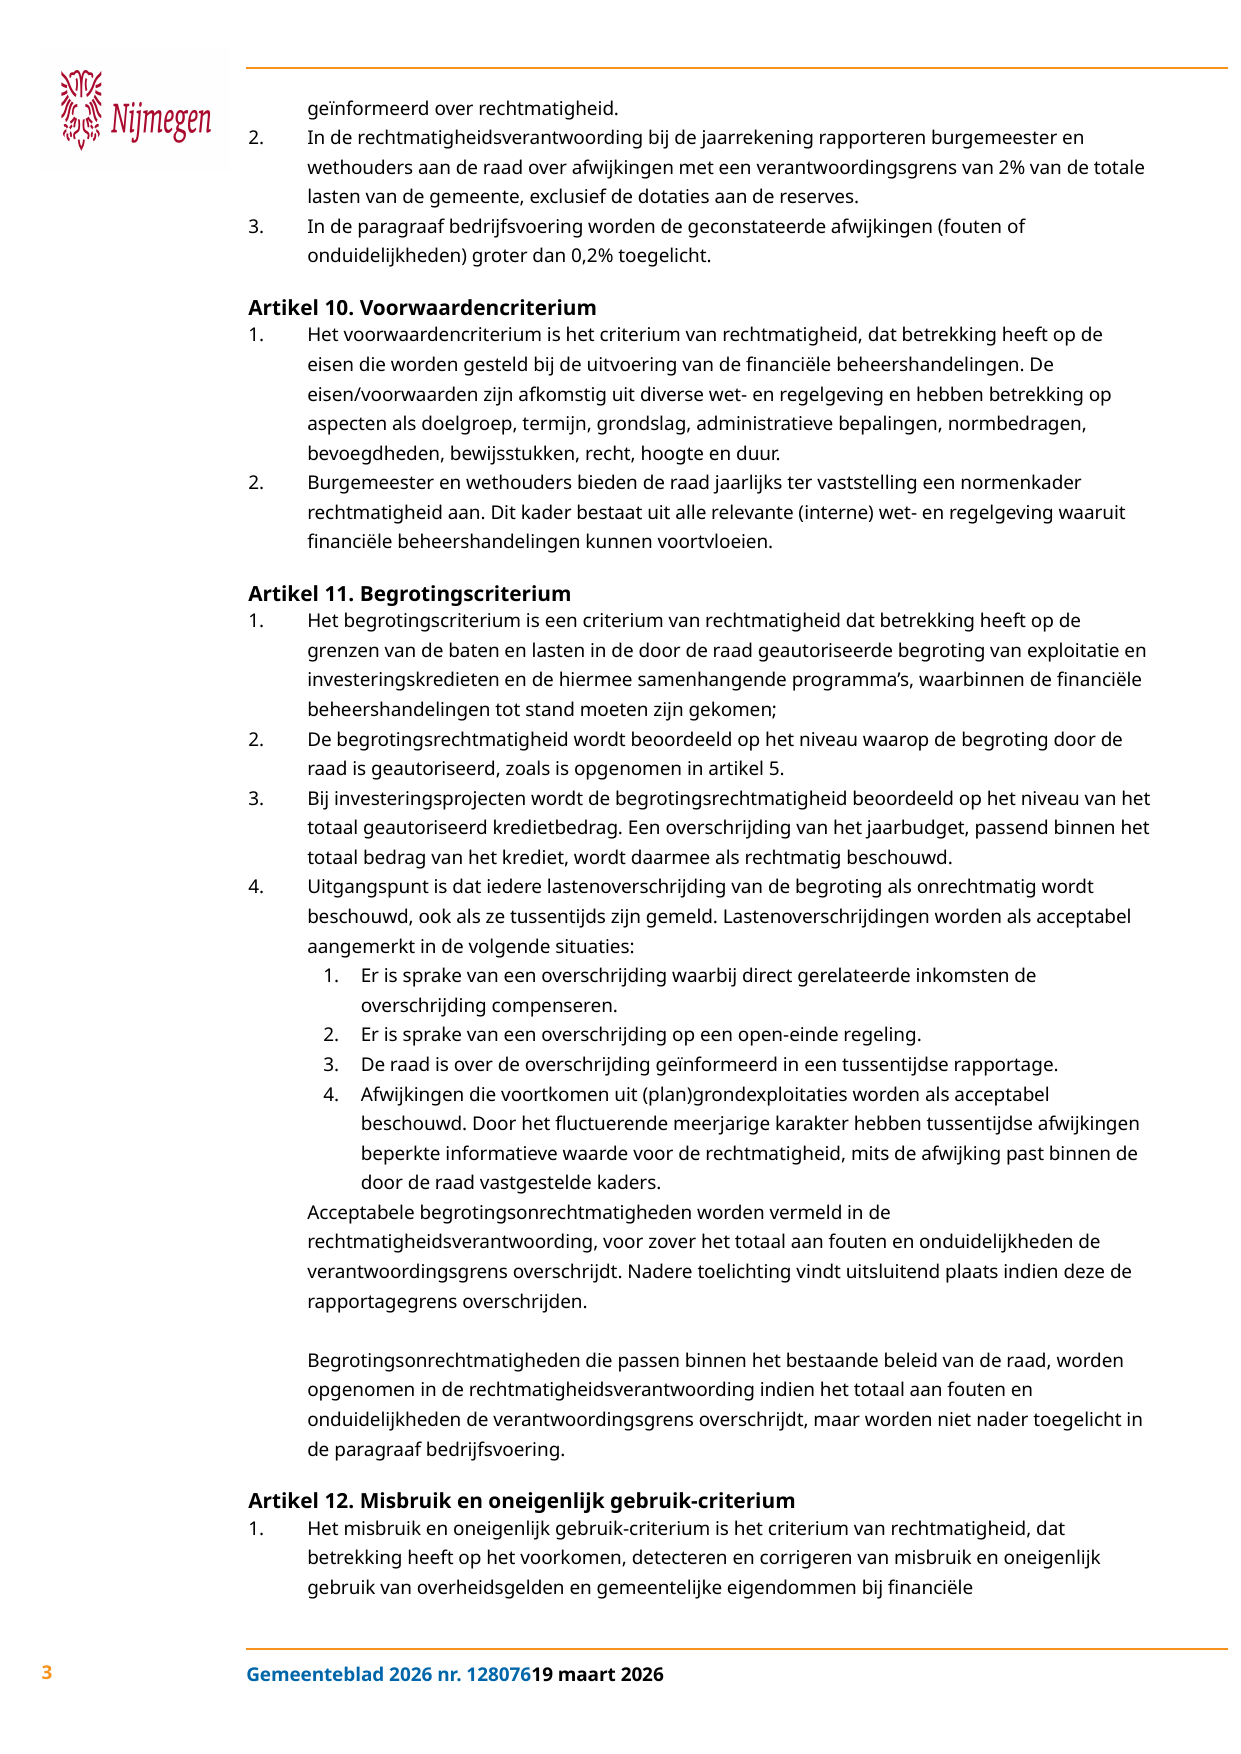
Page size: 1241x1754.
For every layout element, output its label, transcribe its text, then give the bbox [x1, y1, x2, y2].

list De raad is over de overschrijding geïnformeerd in een tussentijdse rapportage. [323, 1051, 1152, 1077]
list Bij investeringsprojecten wordt de begrotingsrechtmatigheid beoordeeld op het niveau van het totaal geautoriseerd kredietbedrag. Een overschrijding van het jaarbudget, passend binnen het totaal bedrag van het krediet, wordt daarmee als rechtmatig beschouwd. [248, 785, 1152, 870]
text Artikel 12. Misbruik en oneigenlijk gebruik-criterium [248, 1486, 1152, 1515]
picture [41, 47, 231, 172]
list Afwijkingen die voortkomen uit (plan)grondexploitaties worden als acceptabel beschouwd. Door het fluctuerende meerjarige karakter hebben tussentijdse afwijkingen beperkte informatieve waarde voor de rechtmatigheid, mits de afwijking past binnen de door de raad vastgestelde kaders. [323, 1081, 1152, 1195]
list Acceptabele begrotingsonrechtmatigheden worden vermeld in de rechtmatigheidsverantwoording, voor zover het totaal aan fouten en onduidelijkheden de verantwoordingsgrens overschrijdt. Nadere toelichting vindt uitsluitend plaats indien deze de rapportagegrens overschrijden. [248, 1199, 1152, 1314]
list In de rechtmatigheidsverantwoording bij de jaarrekening rapporteren burgemeester en wethouders aan de raad over afwijkingen met een verantwoordingsgrens van 2% van de totale lasten van de gemeente, exclusief de dotaties aan de reserves. [248, 124, 1152, 209]
list geïnformeerd over rechtmatigheid. [248, 95, 1152, 121]
list Er is sprake van een overschrijding waarbij direct gerelateerde inkomsten de overschrijding compenseren. [323, 962, 1152, 1018]
list In de paragraaf bedrijfsvoering worden de geconstateerde afwijkingen (fouten of onduidelijkheden) groter dan 0,2% toegelicht. [248, 213, 1152, 268]
list Er is sprake van een overschrijding op een open-einde regeling. [323, 1022, 1152, 1047]
list Burgemeester en wethouders bieden de raad jaarlijks ter vaststelling een normenkader rechtmatigheid aan. Dit kader bestaat uit alle relevante (interne) wet- en regelgeving waaruit financiële beheershandelingen kunnen voortvloeien. [248, 469, 1152, 554]
list Begrotingsonrechtmatigheden die passen binnen het bestaande beleid van de raad, worden opgenomen in de rechtmatigheidsverantwoording indien het totaal aan fouten en onduidelijkheden de verantwoordingsgrens overschrijdt, maar worden niet nader toegelicht in de paragraaf bedrijfsvoering. [248, 1347, 1152, 1462]
list Uitgangspunt is dat iedere lastenoverschrijding van de begroting als onrechtmatig wordt beschouwd, ook als ze tussentijds zijn gemeld. Lastenoverschrijdingen worden als acceptabel aangemerkt in de volgende situaties: [248, 874, 1152, 959]
text Artikel 11. Begrotingscriterium [248, 579, 1152, 607]
list Het begrotingscriterium is een criterium van rechtmatigheid dat betrekking heeft op de grenzen van de baten en lasten in de door de raad geautoriseerde begroting van exploitatie en investeringskredieten en de hiermee samenhangende programma’s, waarbinnen de financiële beheershandelingen tot stand moeten zijn gekomen; [248, 607, 1152, 722]
list Het voorwaardencriterium is het criterium van rechtmatigheid, dat betrekking heeft op de eisen die worden gesteld bij de uitvoering van de financiële beheershandelingen. De eisen/voorwaarden zijn afkomstig uit diverse wet- en regelgeving en hebben betrekking op aspecten als doelgroep, termijn, grondslag, administratieve bepalingen, normbedragen, bevoegdheden, bewijsstukken, recht, hoogte en duur. [248, 322, 1152, 466]
list De begrotingsrechtmatigheid wordt beoordeeld op het niveau waarop de begroting door de raad is geautoriseerd, zoals is opgenomen in artikel 5. [248, 726, 1152, 781]
text Artikel 10. Voorwaardencriterium [248, 293, 1152, 322]
list Het misbruik en oneigenlijk gebruik-criterium is het criterium van rechtmatigheid, dat betrekking heeft op het voorkomen, detecteren en corrigeren van misbruik en oneigenlijk gebruik van overheidsgelden en gemeentelijke eigendommen bij financiële [248, 1515, 1152, 1599]
